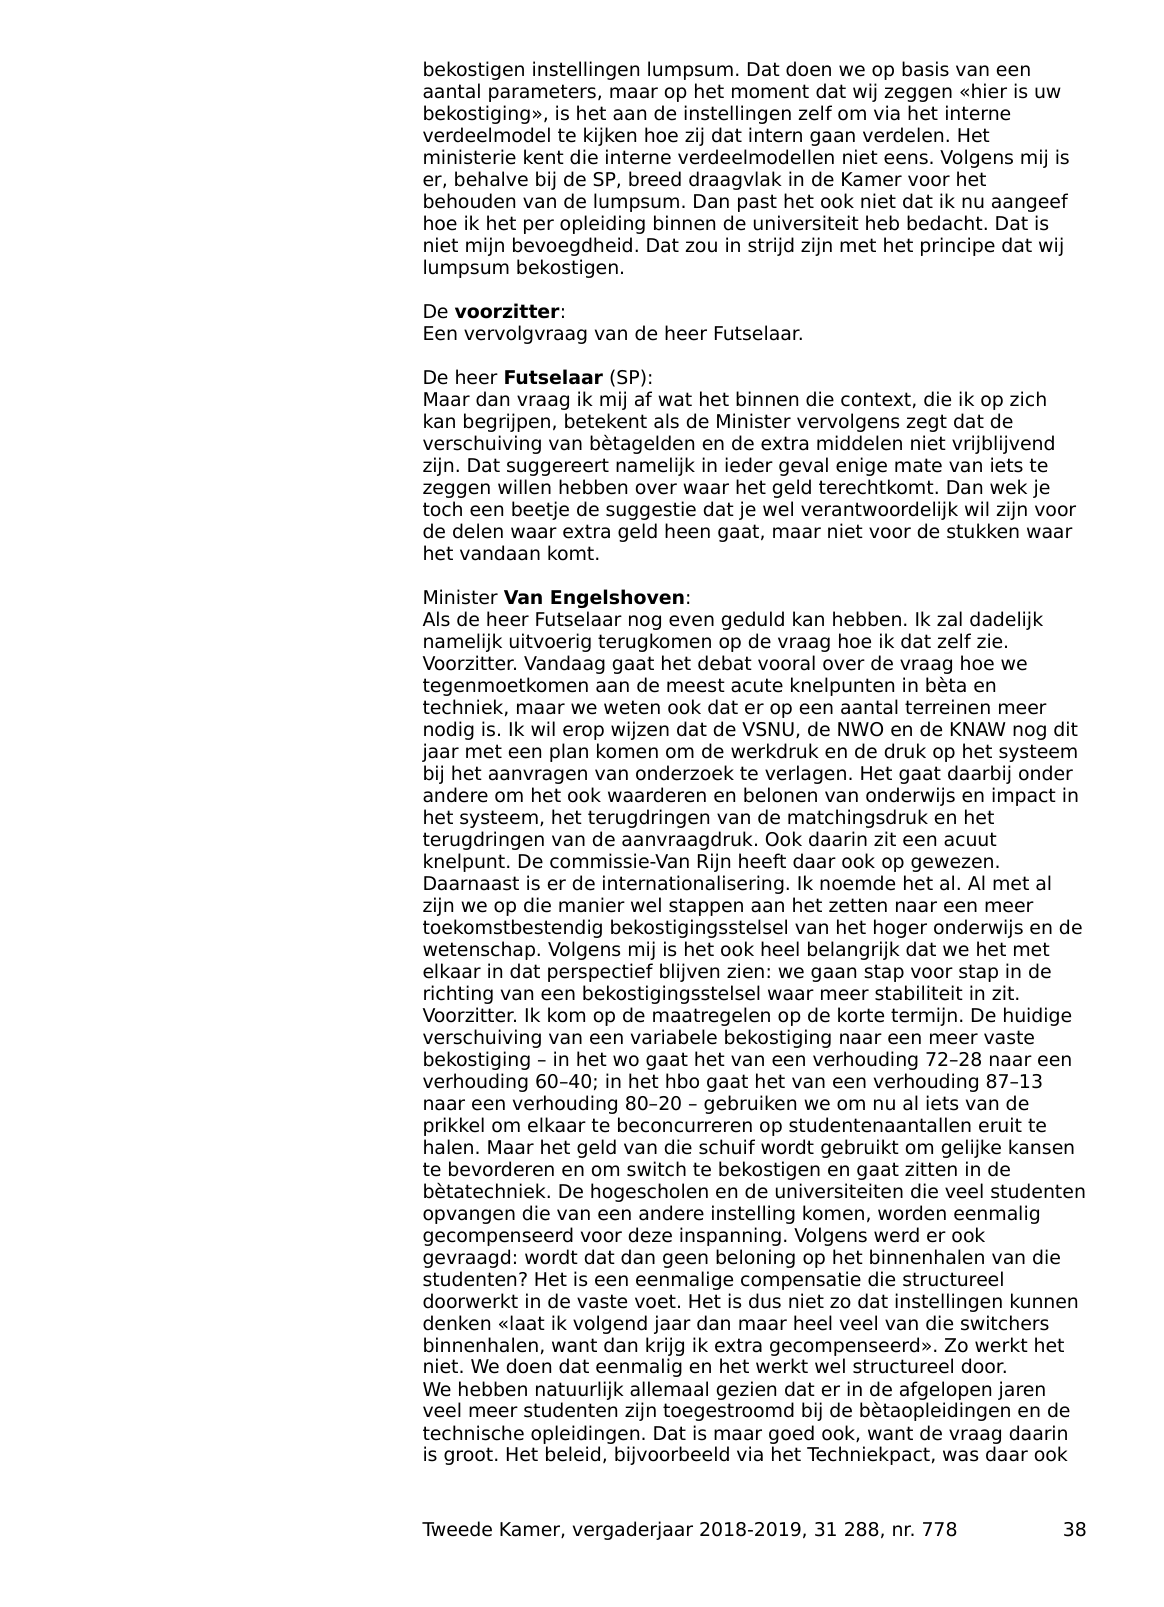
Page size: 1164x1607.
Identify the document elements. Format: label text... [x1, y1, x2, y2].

text De heer Futselaar (SP): [422, 367, 1087, 389]
text Voorzitter. Ik kom op de maatregelen op de korte termijn. De huidige verschuiving van een variabele bekostiging naar een meer vaste bekostiging – in het wo gaat het van een verhouding 72–28 naar een verhouding 60–40; in het hbo gaat het van een verhouding 87–13 naar een verhouding 80–20 – gebruiken we om nu al iets van de prikkel om elkaar te beconcurreren op studentenaantallen eruit te halen. Maar het geld van die schuif wordt gebruikt om gelijke kansen te bevorderen en om switch te bekostigen en gaat zitten in de bètatechniek. De hogescholen en de universiteiten die veel studenten opvangen die van een andere instelling komen, worden eenmalig gecompenseerd voor deze inspanning. Volgens werd er ook gevraagd: wordt dat dan geen beloning op het binnenhalen van die studenten? Het is een eenmalige compensatie die structureel doorwerkt in de vaste voet. Het is dus niet zo dat instellingen kunnen denken «laat ik volgend jaar dan maar heel veel van die switchers binnenhalen, want dan krijg ik extra gecompenseerd». Zo werkt het niet. We doen dat eenmalig en het werkt wel structureel door. [422, 1005, 1087, 1378]
text bekostigen instellingen lumpsum. Dat doen we op basis van een aantal parameters, maar op het moment dat wij zeggen «hier is uw bekostiging», is het aan de instellingen zelf om via het interne verdeelmodel te kijken hoe zij dat intern gaan verdelen. Het ministerie kent die interne verdeelmodellen niet eens. Volgens mij is er, behalve bij de SP, breed draagvlak in de Kamer voor het behouden van de lumpsum. Dan past het ook niet dat ik nu aangeef hoe ik het per opleiding binnen de universiteit heb bedacht. Dat is niet mijn bevoegdheid. Dat zou in strijd zijn met het principe dat wij lumpsum bekostigen. [422, 59, 1087, 279]
text De voorzitter: [422, 301, 1087, 323]
text Maar dan vraag ik mij af wat het binnen die context, die ik op zich kan begrijpen, betekent als de Minister vervolgens zegt dat de verschuiving van bètagelden en de extra middelen niet vrijblijvend zijn. Dat suggereert namelijk in ieder geval enige mate van iets te zeggen willen hebben over waar het geld terechtkomt. Dan wek je toch een beetje de suggestie dat je wel verantwoordelijk wil zijn voor de delen waar extra geld heen gaat, maar niet voor de stukken waar het vandaan komt. [422, 389, 1087, 565]
text We hebben natuurlijk allemaal gezien dat er in de afgelopen jaren veel meer studenten zijn toegestroomd bij de bètaopleidingen en de technische opleidingen. Dat is maar goed ook, want de vraag daarin is groot. Het beleid, bijvoorbeeld via het Techniekpact, was daar ook [422, 1378, 1087, 1466]
text Als de heer Futselaar nog even geduld kan hebben. Ik zal dadelijk namelijk uitvoerig terugkomen op de vraag hoe ik dat zelf zie. [422, 609, 1087, 653]
text Minister Van Engelshoven: [422, 587, 1087, 609]
text Een vervolgvraag van de heer Futselaar. [422, 323, 1087, 345]
text Voorzitter. Vandaag gaat het debat vooral over de vraag hoe we tegenmoetkomen aan de meest acute knelpunten in bèta en techniek, maar we weten ook dat er op een aantal terreinen meer nodig is. Ik wil erop wijzen dat de VSNU, de NWO en de KNAW nog dit jaar met een plan komen om de werkdruk en de druk op het systeem bij het aanvragen van onderzoek te verlagen. Het gaat daarbij onder andere om het ook waarderen en belonen van onderwijs en impact in het systeem, het terugdringen van de matchingsdruk en het terugdringen van de aanvraagdruk. Ook daarin zit een acuut knelpunt. De commissie-Van Rijn heeft daar ook op gewezen. Daarnaast is er de internationalisering. Ik noemde het al. Al met al zijn we op die manier wel stappen aan het zetten naar een meer toekomstbestendig bekostigingsstelsel van het hoger onderwijs en de wetenschap. Volgens mij is het ook heel belangrijk dat we het met elkaar in dat perspectief blijven zien: we gaan stap voor stap in de richting van een bekostigingsstelsel waar meer stabiliteit in zit. [422, 653, 1087, 1005]
